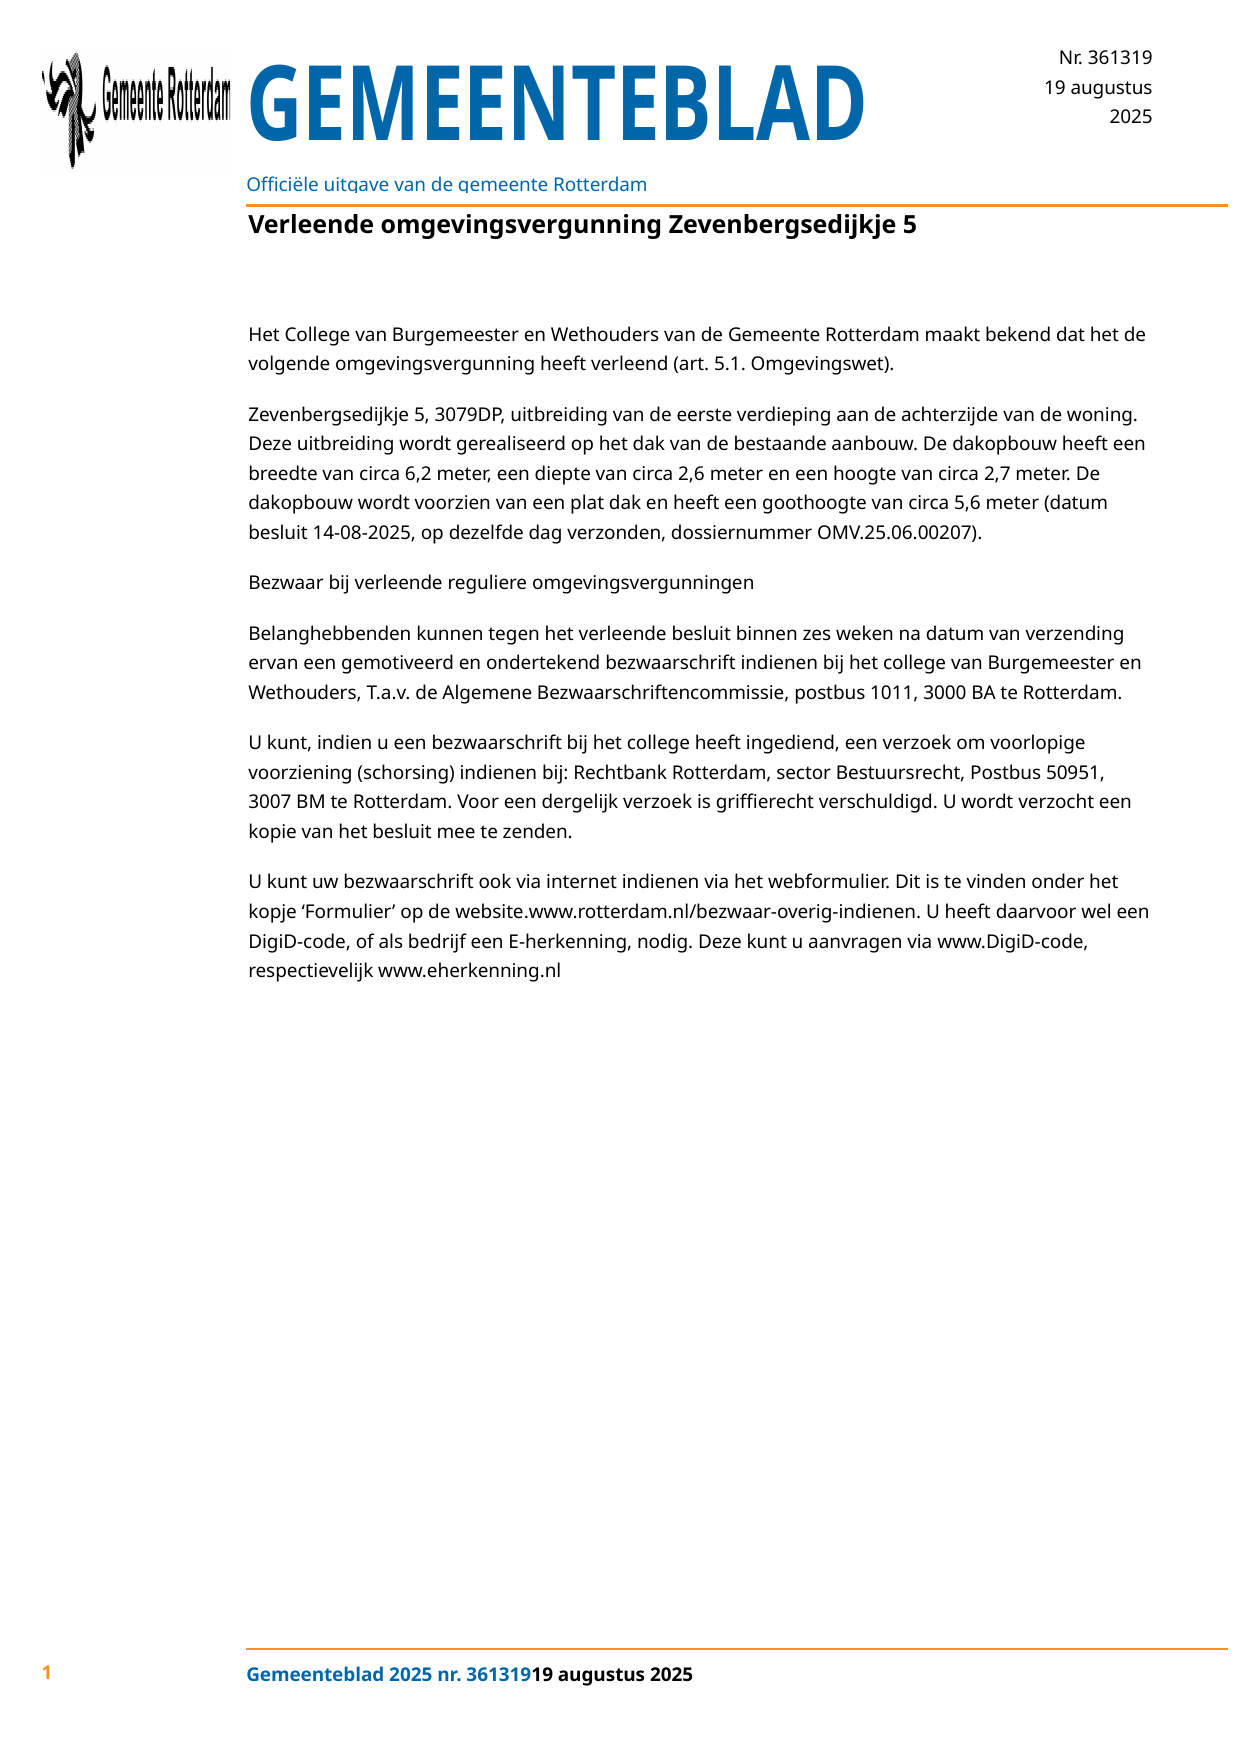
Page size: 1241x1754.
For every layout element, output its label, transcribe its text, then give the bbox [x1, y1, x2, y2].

text U kunt uw bezwaarschrift ook via internet indienen via het webformulier. Dit is te vinden onder het kopje ‘Formulier’ op de website.www.rotterdam.nl/bezwaar-overig-indienen. U heeft daarvoor wel een DigiD-code, of als bedrijf een E-herkenning, nodig. Deze kunt u aanvragen via www.DigiD-code, respectievelijk www.eherkenning.nl [248, 869, 1152, 983]
text Verleende omgevingsvergunning Zevenbergsedijkje 5 [248, 207, 1152, 241]
picture [41, 47, 231, 172]
text U kunt, indien u een bezwaarschrift bij het college heeft ingediend, een verzoek om voorlopige voorziening (schorsing) indienen bij: Rechtbank Rotterdam, sector Bestuursrecht, Postbus 50951, 3007 BM te Rotterdam. Voor een dergelijk verzoek is griffierecht verschuldigd. U wordt verzocht een kopie van het besluit mee te zenden. [248, 729, 1152, 844]
text Zevenbergsedijkje 5, 3079DP, uitbreiding van de eerste verdieping aan de achterzijde van de woning. Deze uitbreiding wordt gerealiseerd op het dak van de bestaande aanbouw. De dakopbouw heeft een breedte van circa 6,2 meter, een diepte van circa 2,6 meter en een hoogte van circa 2,7 meter. De dakopbouw wordt voorzien van een plat dak en heeft een goothoogte van circa 5,6 meter (datum besluit 14-08-2025, op dezelfde dag verzonden, dossiernummer OMV.25.06.00207). [248, 401, 1152, 545]
text Bezwaar bij verleende reguliere omgevingsvergunningen [248, 569, 1152, 595]
text Het College van Burgemeester en Wethouders van de Gemeente Rotterdam maakt bekend dat het de volgende omgevingsvergunning heeft verleend (art. 5.1. Omgevingswet). [248, 321, 1152, 376]
text Belanghebbenden kunnen tegen het verleende besluit binnen zes weken na datum van verzending ervan een gemotiveerd en ondertekend bezwaarschrift indienen bij het college van Burgemeester en Wethouders, T.a.v. de Algemene Bezwaarschriftencommissie, postbus 1011, 3000 BA te Rotterdam. [248, 620, 1152, 705]
